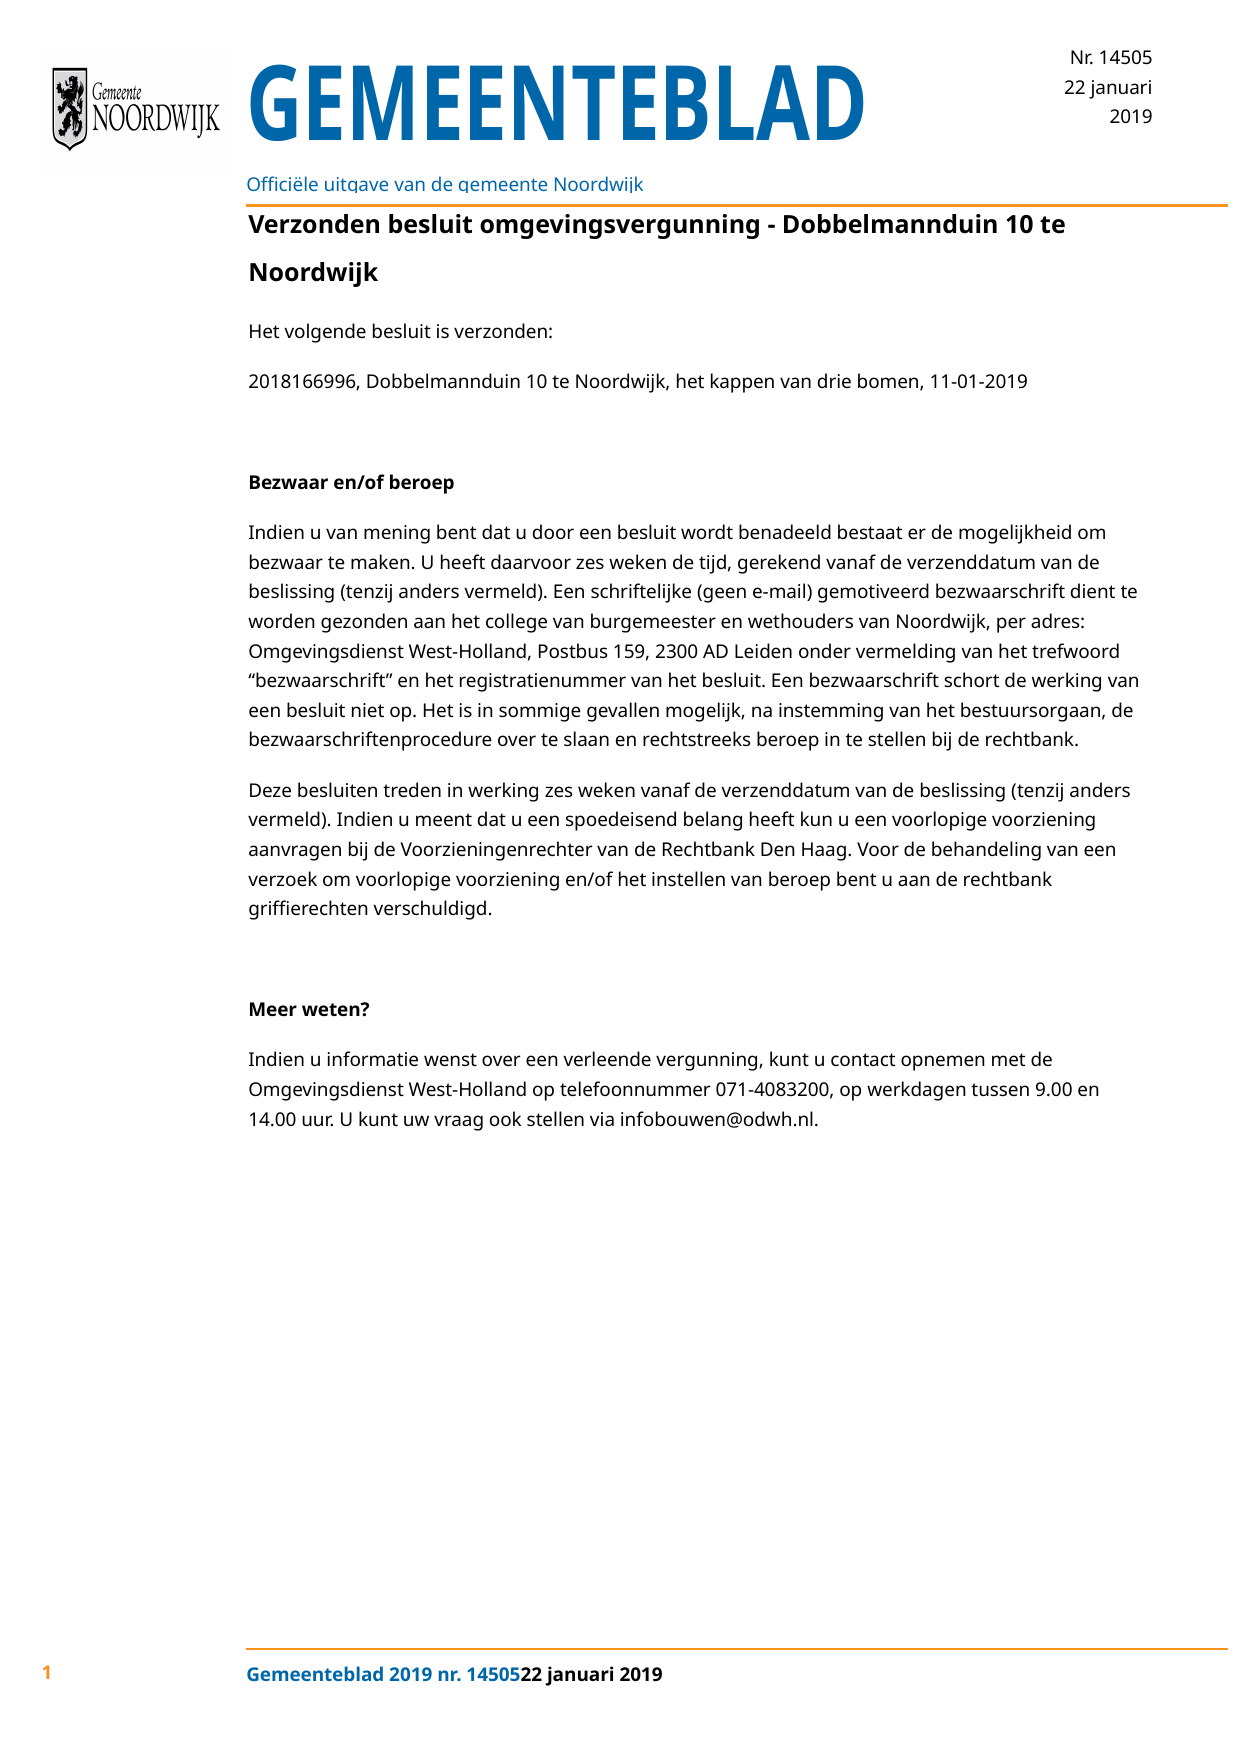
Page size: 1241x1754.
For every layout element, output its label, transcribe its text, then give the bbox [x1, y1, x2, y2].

text Bezwaar en/of beroep [248, 469, 1152, 495]
text Deze besluiten treden in werking zes weken vanaf de verzenddatum van de beslissing (tenzij anders vermeld). Indien u meent dat u een spoedeisend belang heeft kun u een voorlopige voorziening aanvragen bij de Voorzieningenrechter van de Rechtbank Den Haag. Voor de behandeling van een verzoek om voorlopige voorziening en/of het instellen van beroep bent u aan de rechtbank griffierechten verschuldigd. [248, 777, 1152, 921]
text Verzonden besluit omgevingsvergunning - Dobbelmannduin 10 te Noordwijk [248, 207, 1152, 288]
text Indien u informatie wenst over een verleende vergunning, kunt u contact opnemen met de Omgevingsdienst West-Holland op telefoonnummer 071-4083200, op werkdagen tussen 9.00 en 14.00 uur. U kunt uw vraag ook stellen via infobouwen@odwh.nl. [248, 1047, 1152, 1132]
text Indien u van mening bent dat u door een besluit wordt benadeeld bestaat er de mogelijkheid om bezwaar te maken. U heeft daarvoor zes weken de tijd, gerekend vanaf de verzenddatum van de beslissing (tenzij anders vermeld). Een schriftelijke (geen e-mail) gemotiveerd bezwaarschrift dient te worden gezonden aan het college van burgemeester en wethouders van Noordwijk, per adres: Omgevingsdienst West-Holland, Postbus 159, 2300 AD Leiden onder vermelding van het trefwoord “bezwaarschrift” en het registratienummer van het besluit. Een bezwaarschrift schort de werking van een besluit niet op. Het is in sommige gevallen mogelijk, na instemming van het bestuursorgaan, de bezwaarschriftenprocedure over te slaan en rechtstreeks beroep in te stellen bij de rechtbank. [248, 519, 1152, 752]
text Het volgende besluit is verzonden: [248, 318, 1152, 344]
picture [41, 47, 231, 172]
text Meer weten? [248, 996, 1152, 1022]
text 2018166996, Dobbelmannduin 10 te Noordwijk, het kappen van drie bomen, 11-01-2019 [248, 368, 1152, 394]
